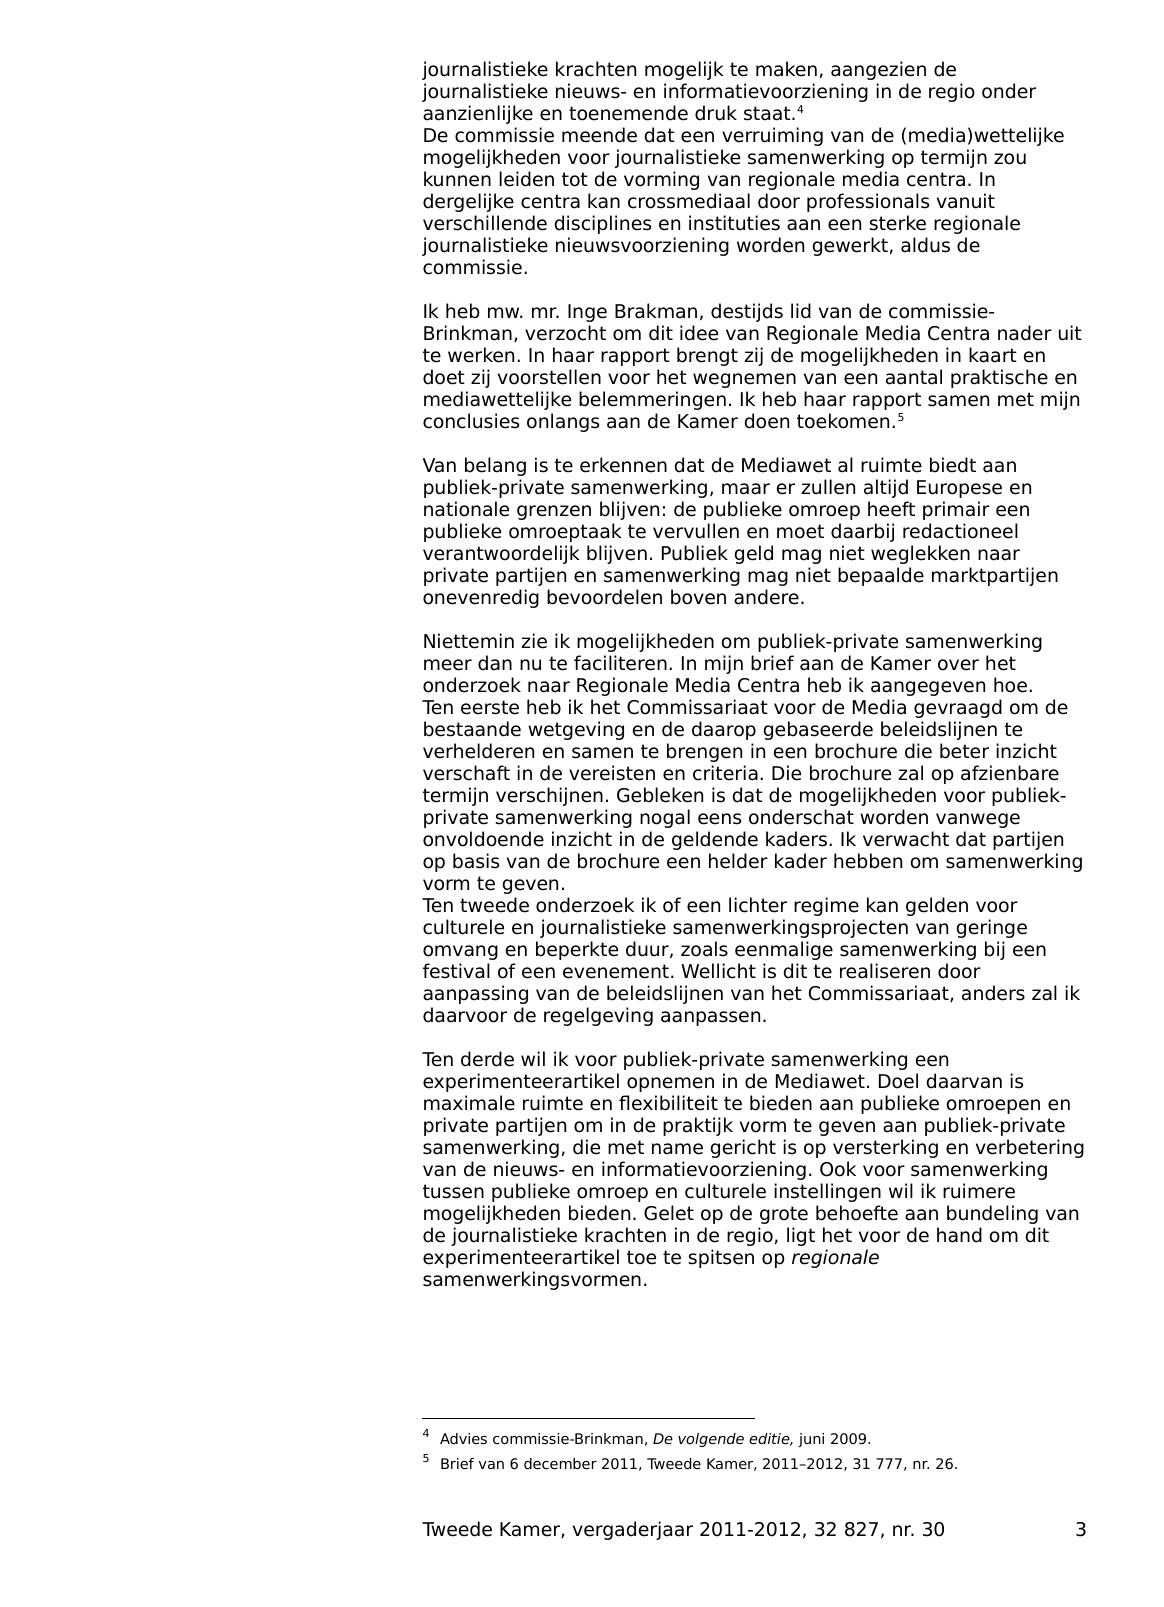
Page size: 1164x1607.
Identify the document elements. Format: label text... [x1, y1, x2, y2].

text Ten eerste heb ik het Commissariaat voor de Media gevraagd om de bestaande wetgeving en de daarop gebaseerde beleidslijnen te verhelderen en samen te brengen in een brochure die beter inzicht verschaft in de vereisten en criteria. Die brochure zal op afzienbare termijn verschijnen. Gebleken is dat de mogelijkheden voor publiek-private samenwerking nogal eens onderschat worden vanwege onvoldoende inzicht in de geldende kaders. Ik verwacht dat partijen op basis van de brochure een helder kader hebben om samenwerking vorm te geven. [422, 697, 1087, 895]
text Van belang is te erkennen dat de Mediawet al ruimte biedt aan publiek-private samenwerking, maar er zullen altijd Europese en nationale grenzen blijven: de publieke omroep heeft primair een publieke omroeptaak te vervullen en moet daarbij redactioneel verantwoordelijk blijven. Publiek geld mag niet weglekken naar private partijen en samenwerking mag niet bepaalde marktpartijen onevenredig bevoordelen boven andere. [422, 455, 1087, 609]
text Ten derde wil ik voor publiek-private samenwerking een experimenteerartikel opnemen in de Mediawet. Doel daarvan is maximale ruimte en flexibiliteit te bieden aan publieke omroepen en private partijen om in de praktijk vorm te geven aan publiek-private samenwerking, die met name gericht is op versterking en verbetering van de nieuws- en informatievoorziening. Ook voor samenwerking tussen publieke omroep en culturele instellingen wil ik ruimere mogelijkheden bieden. Gelet op de grote behoefte aan bundeling van de journalistieke krachten in de regio, ligt het voor de hand om dit experimenteerartikel toe te spitsen op regionale samenwerkingsvormen. [422, 1049, 1087, 1291]
text Ten tweede onderzoek ik of een lichter regime kan gelden voor culturele en journalistieke samenwerkingsprojecten van geringe omvang en beperkte duur, zoals eenmalige samenwerking bij een festival of een evenement. Wellicht is dit te realiseren door aanpassing van de beleidslijnen van het Commissariaat, anders zal ik daarvoor de regelgeving aanpassen. [422, 895, 1087, 1027]
text journalistieke krachten mogelijk te maken, aangezien de journalistieke nieuws- en informatievoorziening in de regio onder aanzienlijke en toenemende druk staat. [422, 59, 1087, 125]
text De commissie meende dat een verruiming van de (media)wettelijke mogelijkheden voor journalistieke samenwerking op termijn zou kunnen leiden tot de vorming van regionale media centra. In dergelijke centra kan crossmediaal door professionals vanuit verschillende disciplines en instituties aan een sterke regionale journalistieke nieuwsvoorziening worden gewerkt, aldus de commissie. [422, 125, 1087, 279]
text Advies commissie-Brinkman, De volgende editie, juni 2009. [422, 1427, 1087, 1449]
text Ik heb mw. mr. Inge Brakman, destijds lid van de commissie-Brinkman, verzocht om dit idee van Regionale Media Centra nader uit te werken. In haar rapport brengt zij de mogelijkheden in kaart en doet zij voorstellen voor het wegnemen van een aantal praktische en mediawettelijke belemmeringen. Ik heb haar rapport samen met mijn conclusies onlangs aan de Kamer doen toekomen. [422, 301, 1087, 433]
text Brief van 6 december 2011, Tweede Kamer, 2011–2012, 31 777, nr. 26. [422, 1452, 1087, 1474]
text Niettemin zie ik mogelijkheden om publiek-private samenwerking meer dan nu te faciliteren. In mijn brief aan de Kamer over het onderzoek naar Regionale Media Centra heb ik aangegeven hoe. [422, 631, 1087, 697]
